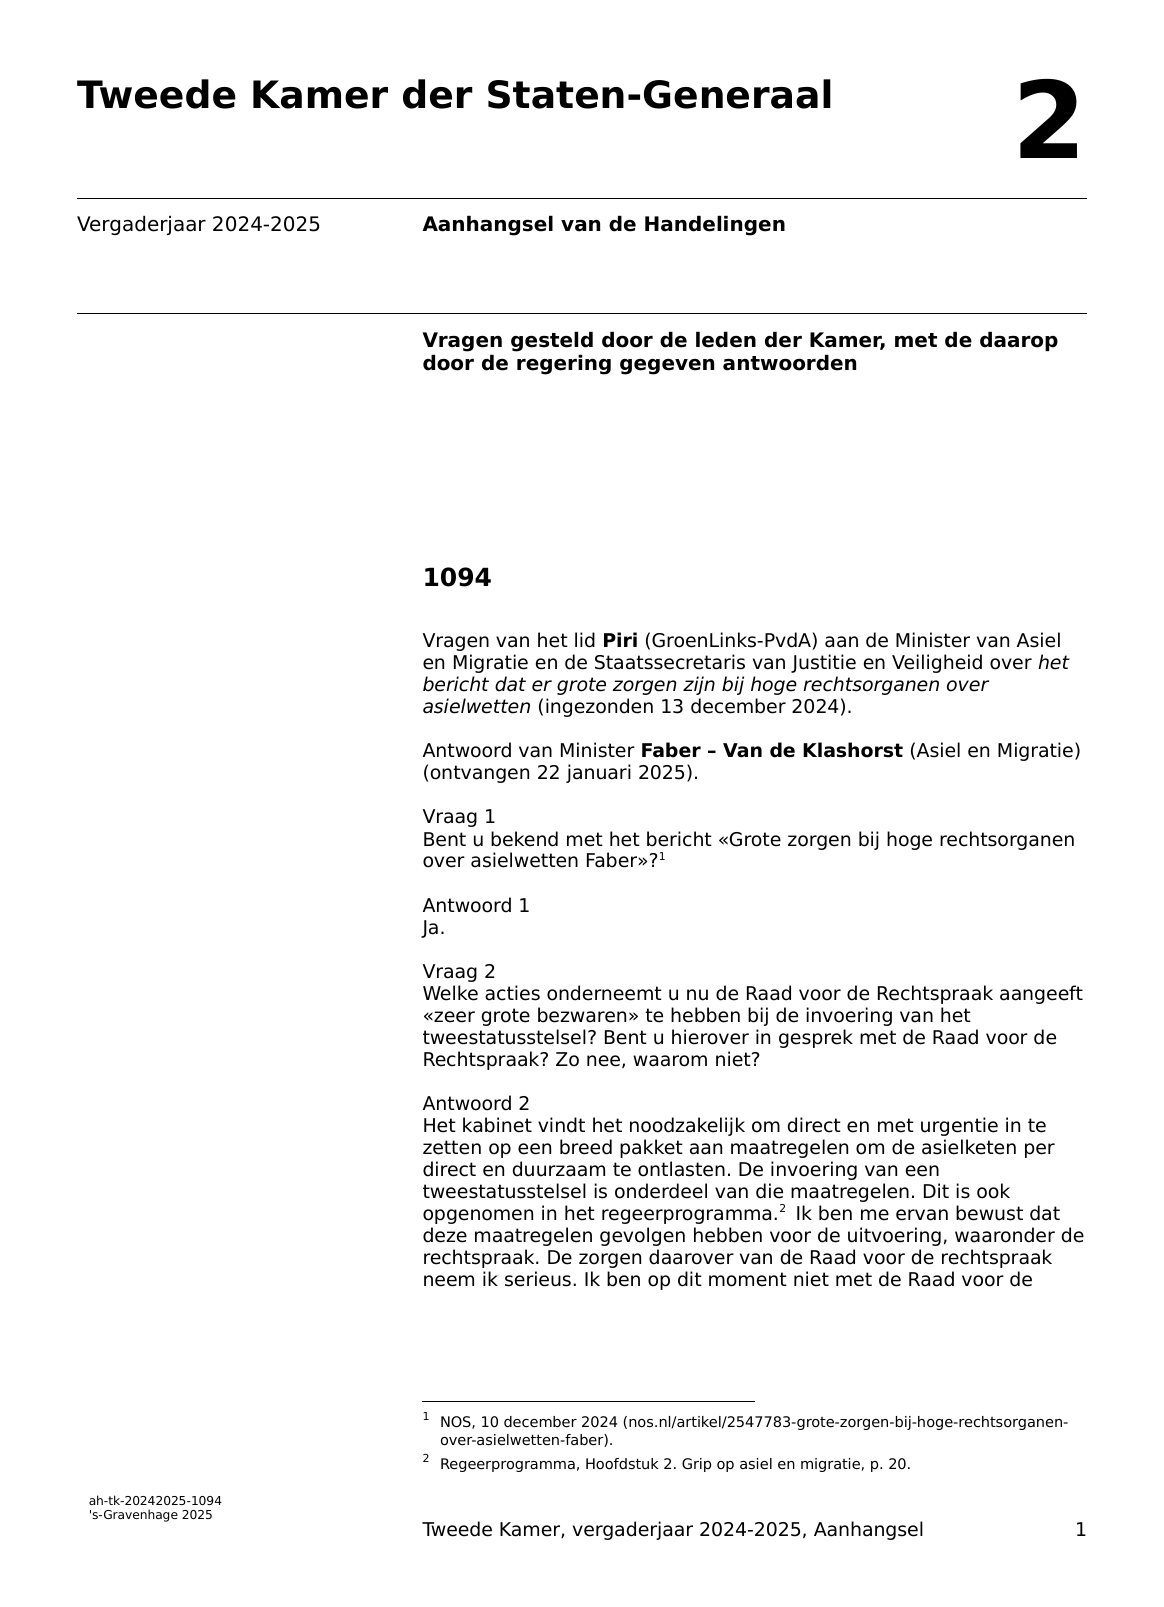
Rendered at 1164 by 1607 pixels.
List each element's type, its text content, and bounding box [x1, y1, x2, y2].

text Het kabinet vindt het noodzakelijk om direct en met urgentie in te zetten op een breed pakket aan maatregelen om de asielketen per direct en duurzaam te ontlasten. De invoering van een tweestatusstelsel is onderdeel van die maatregelen. Dit is ook opgenomen in het regeerprogramma. Ik ben me ervan bewust dat deze maatregelen gevolgen hebben voor de uitvoering, waaronder de rechtspraak. De zorgen daarover van de Raad voor de rechtspraak neem ik serieus. Ik ben op dit moment niet met de Raad voor de [422, 1115, 1087, 1291]
text 1094 [422, 563, 1087, 592]
table_cell Aanhangsel van de Handelingen [422, 199, 1087, 313]
table_header Tweede Kamer der Staten-Generaal [77, 59, 886, 198]
text Vraag 2 [422, 961, 1087, 983]
text Ja. [422, 917, 1087, 938]
text Antwoord 1 [422, 894, 1087, 917]
table_header 2 [886, 59, 1087, 198]
text Antwoord 2 [422, 1093, 1087, 1115]
text Regeerprogramma, Hoofdstuk 2. Grip op asiel en migratie, p. 20. [422, 1452, 1087, 1474]
text 's-Gravenhage 2025 [88, 1508, 323, 1522]
text ah-tk-20242025-1094 [88, 1494, 323, 1508]
table_cell Vergaderjaar 2024-2025 [77, 199, 422, 313]
text Antwoord van Minister Faber – Van de Klashorst (Asiel en Migratie) (ontvangen 22 januari 2025). [422, 740, 1087, 784]
table_cell [77, 314, 422, 375]
text Bent u bekend met het bericht «Grote zorgen bij hoge rechtsorganen over asielwetten Faber»? [422, 828, 1087, 872]
table_cell Vragen gesteld door de leden der Kamer, met de daarop door de regering gegeven antwoorden [422, 314, 1087, 375]
text Vraag 1 [422, 806, 1087, 828]
text Vragen van het lid Piri (GroenLinks-PvdA) aan de Minister van Asiel en Migratie en de Staatssecretaris van Justitie en Veiligheid over het bericht dat er grote zorgen zijn bij hoge rechtsorganen over asielwetten (ingezonden 13 december 2024). [422, 630, 1087, 718]
text NOS, 10 december 2024 (nos.nl/artikel/2547783-grote-zorgen-bij-hoge-rechtsorganen-over-asielwetten-faber). [422, 1410, 1087, 1449]
text Welke acties onderneemt u nu de Raad voor de Rechtspraak aangeeft «zeer grote bezwaren» te hebben bij de invoering van het tweestatusstelsel? Bent u hierover in gesprek met de Raad voor de Rechtspraak? Zo nee, waarom niet? [422, 983, 1087, 1071]
